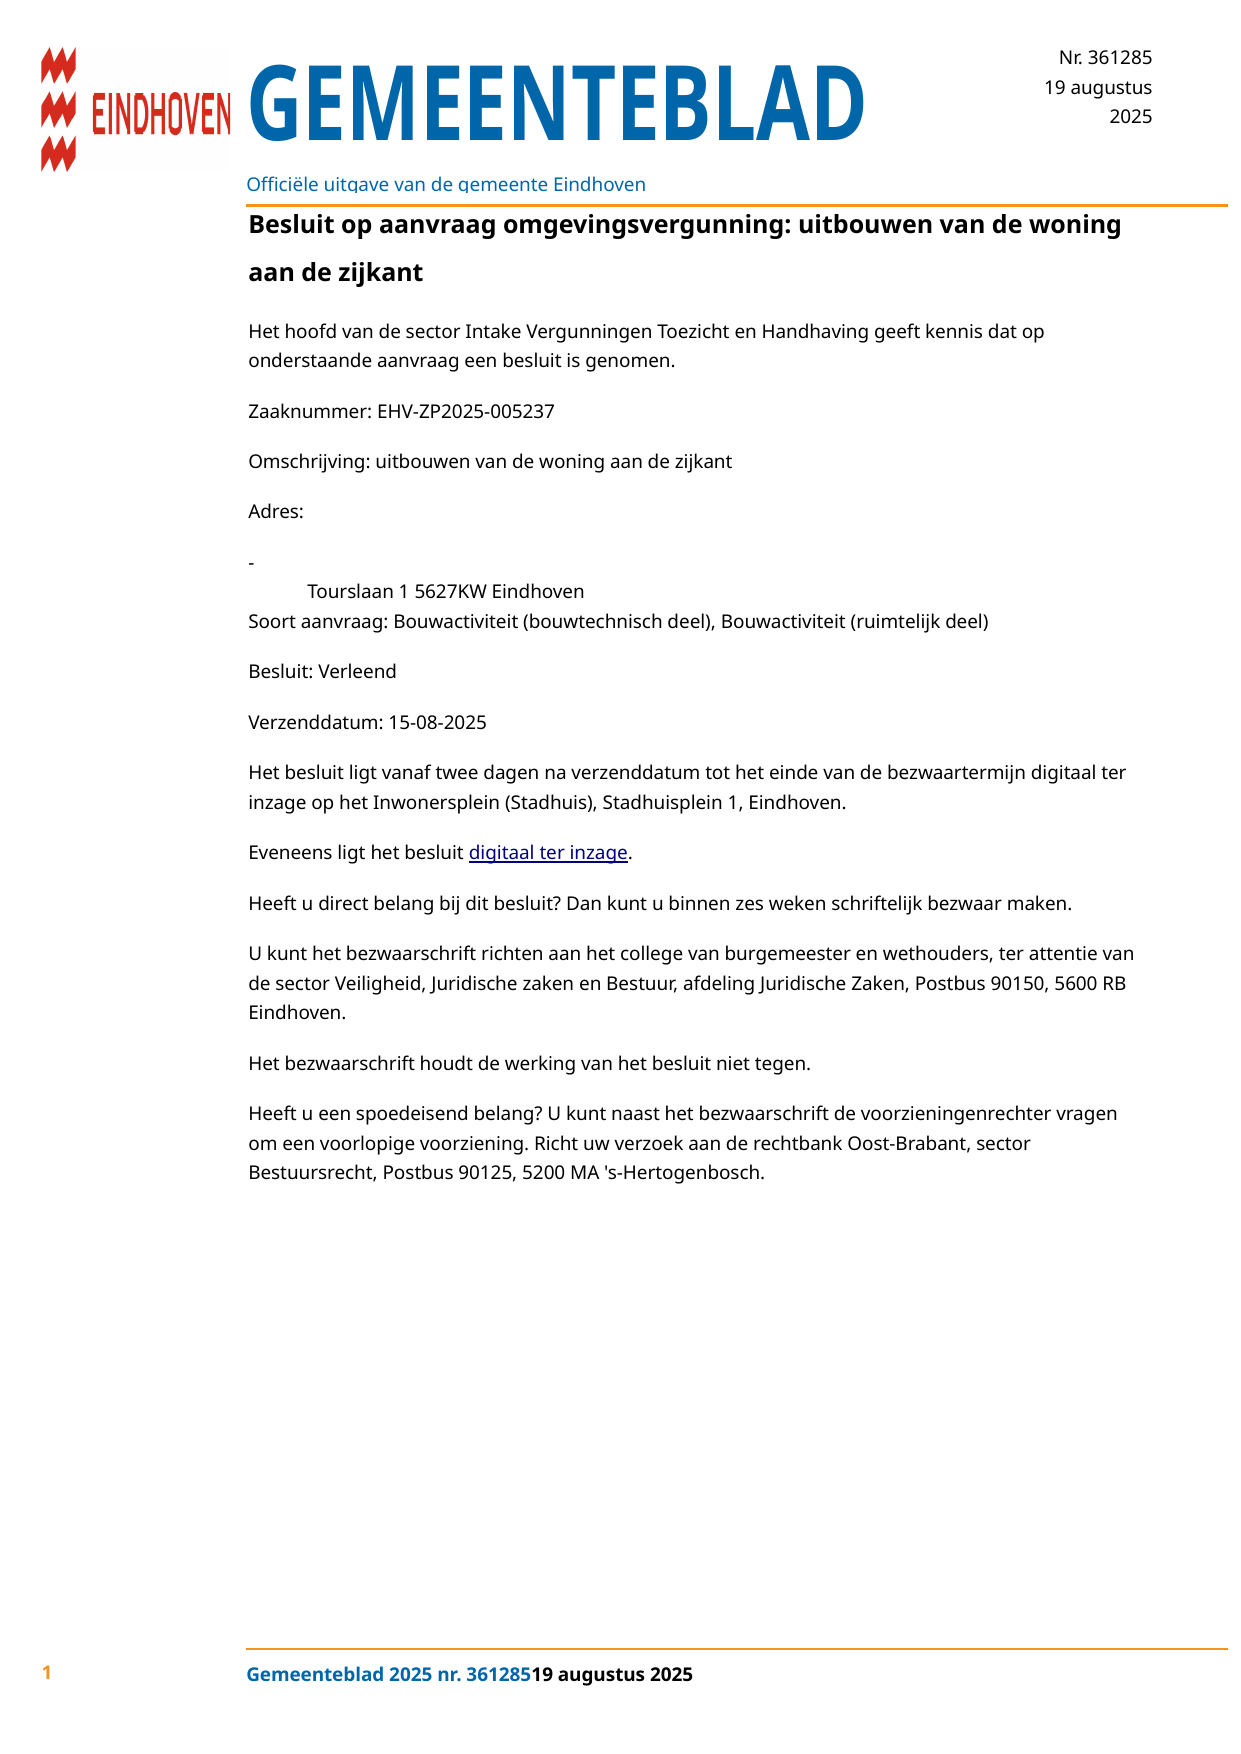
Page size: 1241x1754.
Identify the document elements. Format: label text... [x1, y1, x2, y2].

text Soort aanvraag: Bouwactiviteit (bouwtechnisch deel), Bouwactiviteit (ruimtelijk deel) [248, 608, 1152, 634]
text Adres: [248, 499, 1152, 524]
picture [41, 47, 231, 172]
text Het besluit ligt vanaf twee dagen na verzenddatum tot het einde van de bezwaartermijn digitaal ter inzage op het Inwonersplein (Stadhuis), Stadhuisplein 1, Eindhoven. [248, 759, 1152, 815]
text Verzenddatum: 15-08-2025 [248, 709, 1152, 735]
text Besluit op aanvraag omgevingsvergunning: uitbouwen van de woning aan de zijkant [248, 207, 1152, 288]
text U kunt het bezwaarschrift richten aan het college van burgemeester en wethouders, ter attentie van de sector Veiligheid, Juridische zaken en Bestuur, afdeling Juridische Zaken, Postbus 90150, 5600 RB Eindhoven. [248, 940, 1152, 1025]
text Heeft u een spoedeisend belang? U kunt naast het bezwaarschrift de voorzieningenrechter vragen om een voorlopige voorziening. Richt uw verzoek aan de rechtbank Oost-Brabant, sector Bestuursrecht, Postbus 90125, 5200 MA 's-Hertogenbosch. [248, 1100, 1152, 1185]
text Het bezwaarschrift houdt de werking van het besluit niet tegen. [248, 1050, 1152, 1076]
text Zaaknummer: EHV-ZP2025-005237 [248, 398, 1152, 424]
text Besluit: Verleend [248, 659, 1152, 684]
text Het hoofd van de sector Intake Vergunningen Toezicht en Handhaving geeft kennis dat op onderstaande aanvraag een besluit is genomen. [248, 318, 1152, 373]
text Eveneens ligt het besluit digitaal ter inzage. [248, 839, 1152, 865]
text Omschrijving: uitbouwen van de woning aan de zijkant [248, 448, 1152, 474]
text Heeft u direct belang bij dit besluit? Dan kunt u binnen zes weken schriftelijk bezwaar maken. [248, 890, 1152, 916]
list Tourslaan 1 5627KW Eindhoven [248, 579, 1152, 604]
